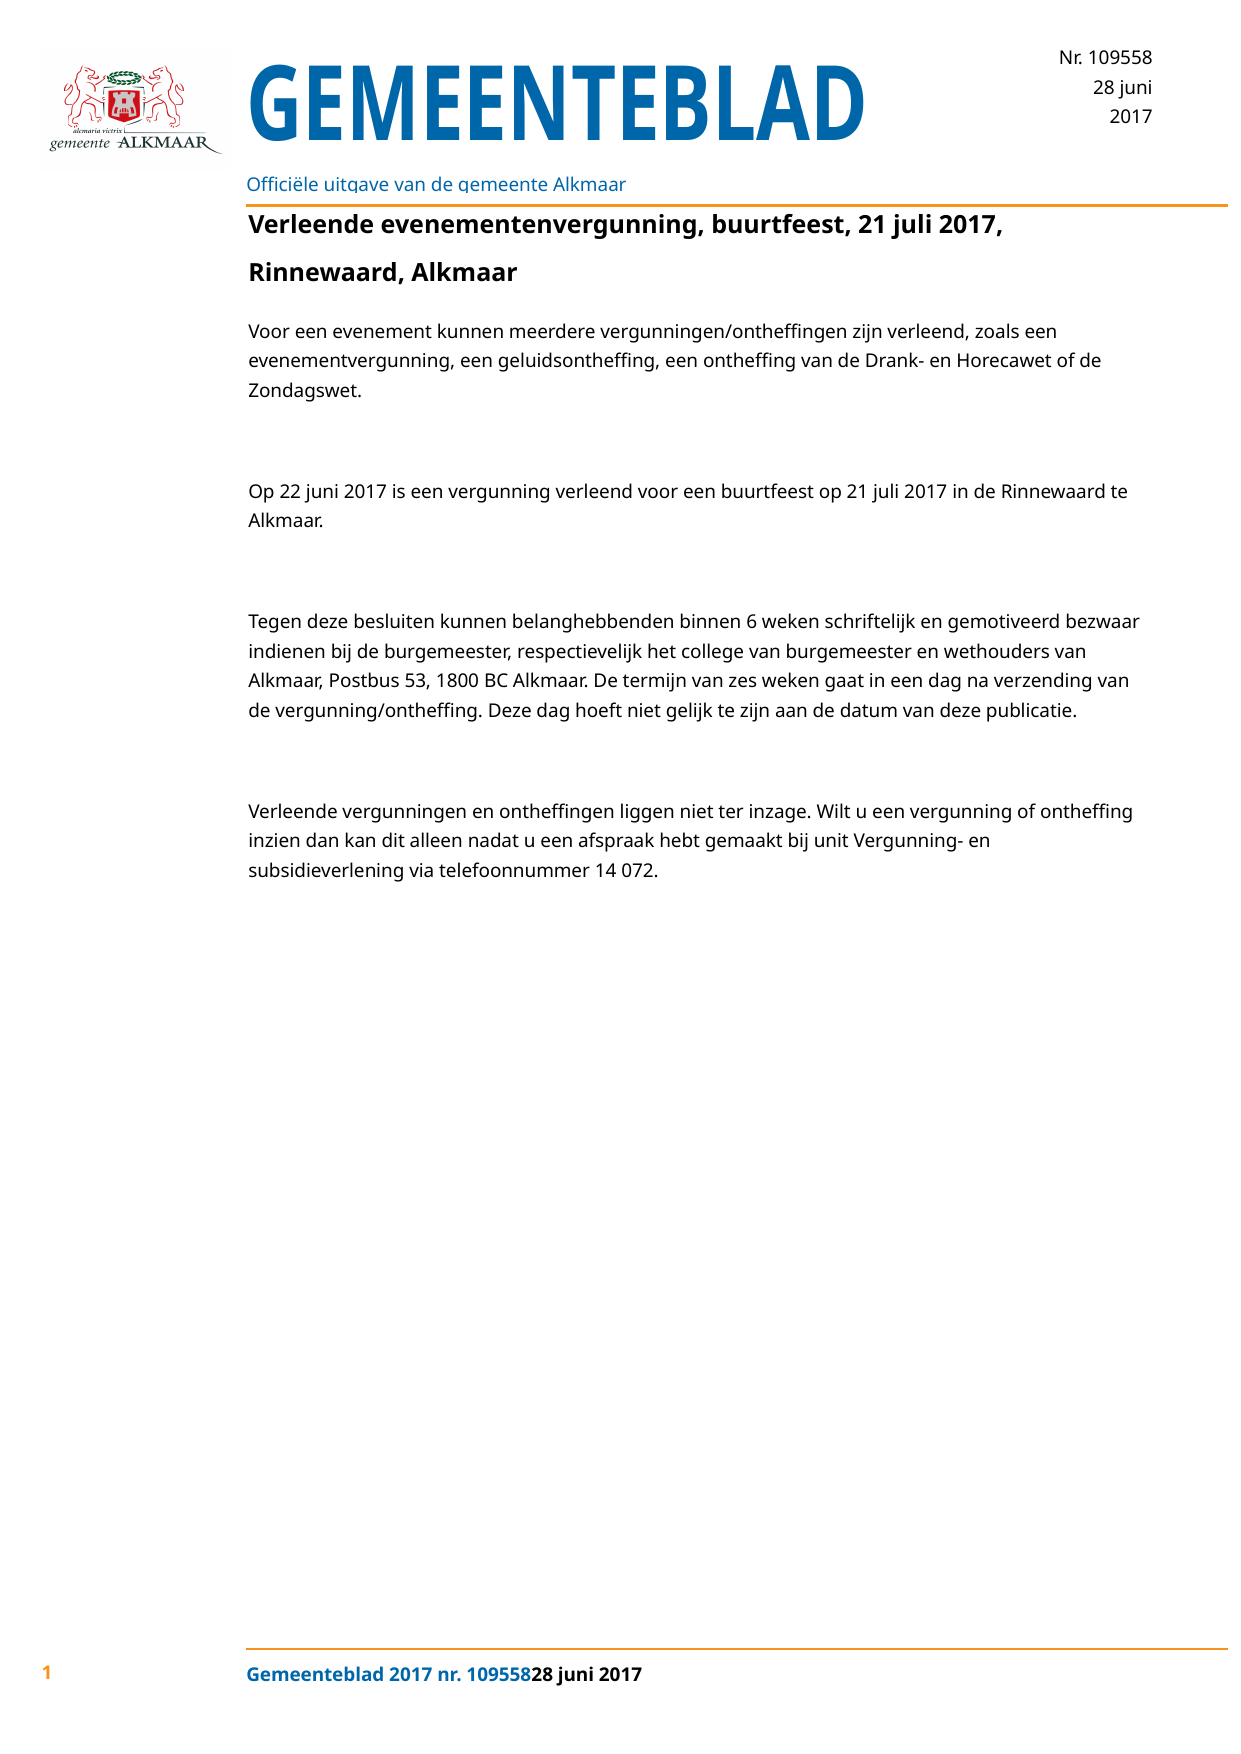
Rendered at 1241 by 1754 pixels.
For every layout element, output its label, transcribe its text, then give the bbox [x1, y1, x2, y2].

text Voor een evenement kunnen meerdere vergunningen/ontheffingen zijn verleend, zoals een evenementvergunning, een geluidsontheffing, een ontheffing van de Drank- en Horecawet of de Zondagswet. [248, 318, 1152, 403]
text Tegen deze besluiten kunnen belanghebbenden binnen 6 weken schriftelijk en gemotiveerd bezwaar indienen bij de burgemeester, respectievelijk het college van burgemeester en wethouders van Alkmaar, Postbus 53, 1800 BC Alkmaar. De termijn van zes weken gaat in een dag na verzending van de vergunning/ontheffing. Deze dag hoeft niet gelijk te zijn aan de datum van deze publicatie. [248, 608, 1152, 723]
text Verleende evenementenvergunning, buurtfeest, 21 juli 2017, Rinnewaard, Alkmaar [248, 207, 1152, 288]
text Op 22 juni 2017 is een vergunning verleend voor een buurtfeest op 21 juli 2017 in de Rinnewaard te Alkmaar. [248, 478, 1152, 533]
text Verleende vergunningen en ontheffingen liggen niet ter inzage. Wilt u een vergunning of ontheffing inzien dan kan dit alleen nadat u een afspraak hebt gemaakt bij unit Vergunning- en subsidieverlening via telefoonnummer 14 072. [248, 798, 1152, 883]
picture [41, 47, 231, 172]
